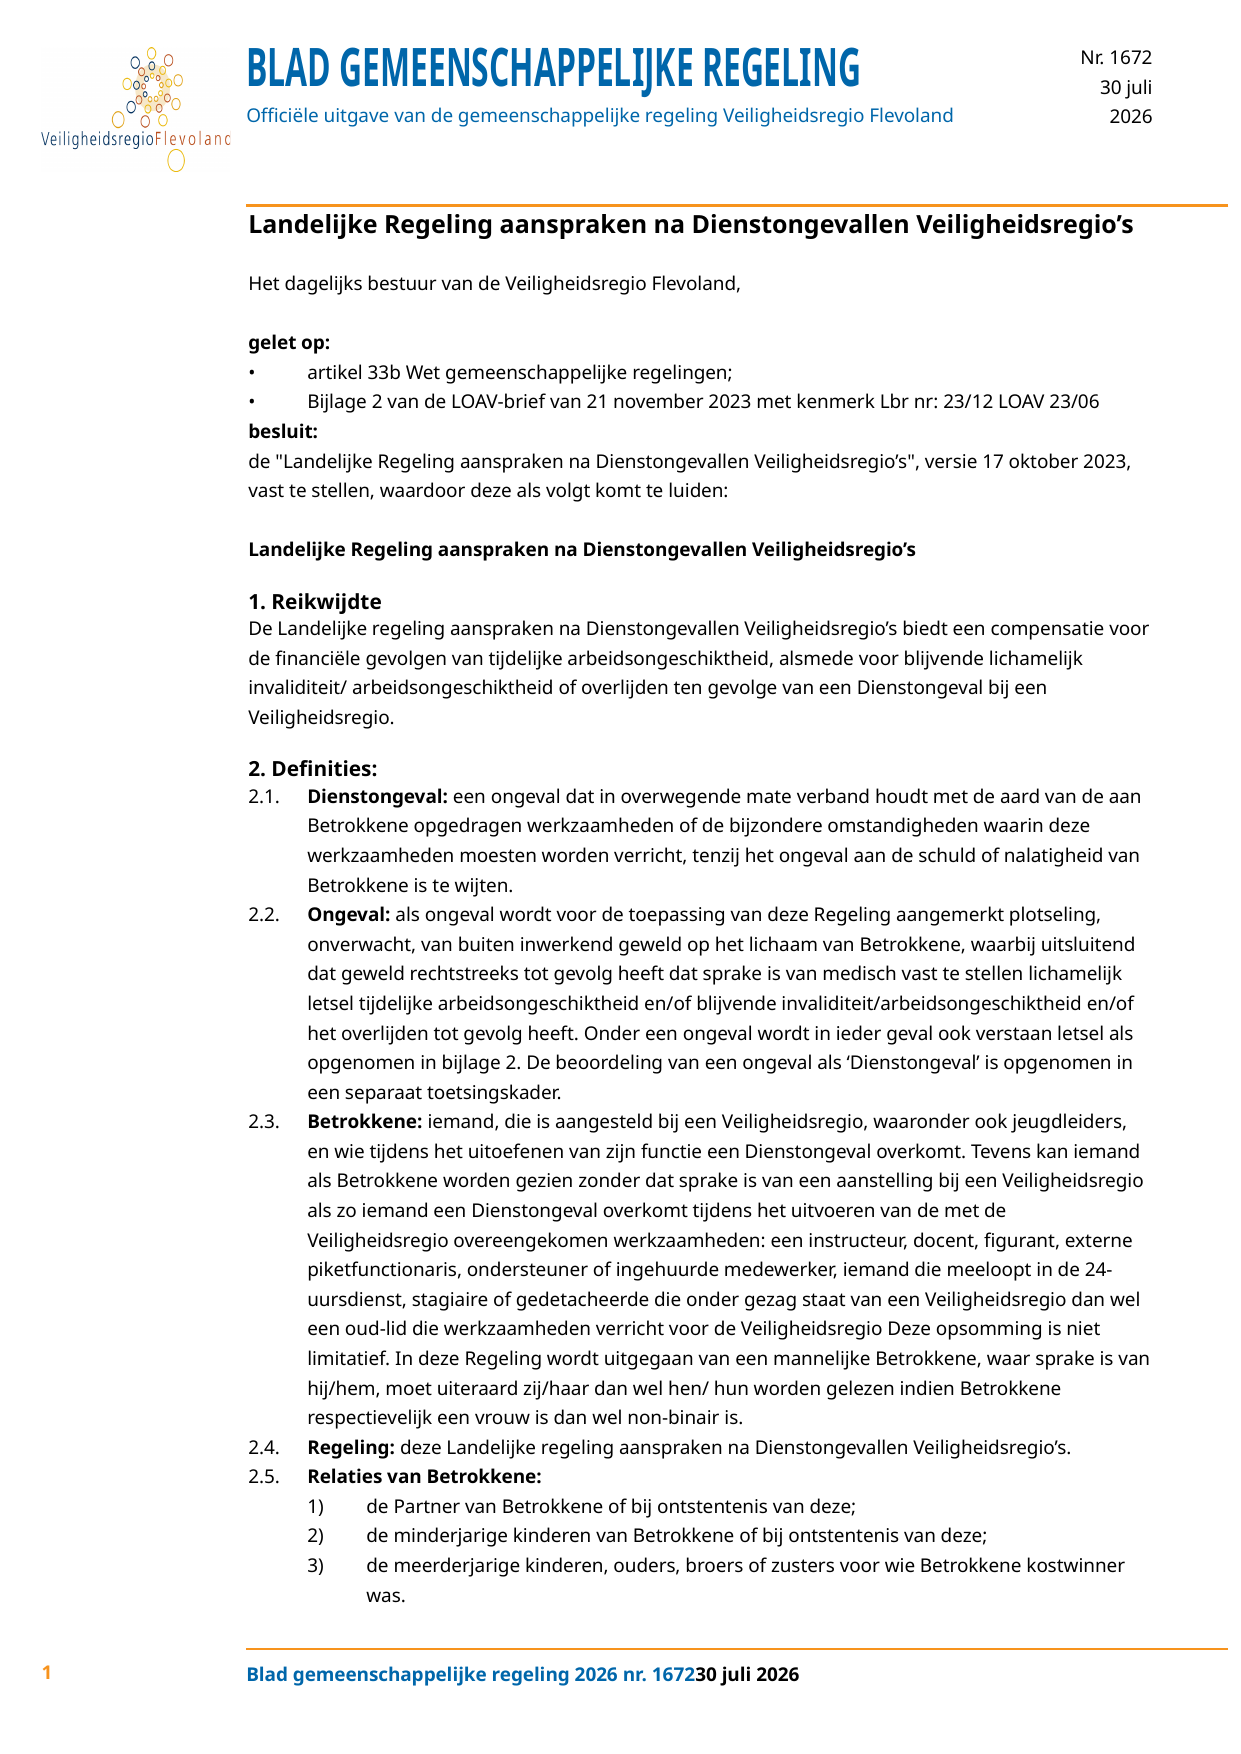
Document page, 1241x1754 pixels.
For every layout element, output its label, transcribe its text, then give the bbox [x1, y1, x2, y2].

text Landelijke Regeling aanspraken na Dienstongevallen Veiligheidsregio’s [248, 207, 1152, 241]
text 1. Reikwijdte [248, 587, 1152, 615]
text besluit: [248, 418, 1152, 444]
list Bijlage 2 van de LOAV-brief van 21 november 2023 met kenmerk Lbr nr: 23/12 LOAV 23/06 [248, 389, 1152, 414]
list artikel 33b Wet gemeenschappelijke regelingen; [248, 359, 1152, 385]
list de minderjarige kinderen van Betrokkene of bij ontstentenis van deze; [307, 1523, 1152, 1548]
list de Partner van Betrokkene of bij ontstentenis van deze; [307, 1493, 1152, 1519]
text Het dagelijks bestuur van de Veiligheidsregio Flevoland, [248, 270, 1152, 296]
list Ongeval: als ongeval wordt voor de toepassing van deze Regeling aangemerkt plotseling, onverwacht, van buiten inwerkend geweld op het lichaam van Betrokkene, waarbij uitsluitend dat geweld rechtstreeks tot gevolg heeft dat sprake is van medisch vast te stellen lichamelijk letsel tijdelijke arbeidsongeschiktheid en/of blijvende invaliditeit/arbeidsongeschiktheid en/of het overlijden tot gevolg heeft. Onder een ongeval wordt in ieder geval ook verstaan letsel als opgenomen in bijlage 2. De beoordeling van een ongeval als ‘Dienstongeval’ is opgenomen in een separaat toetsingskader. [248, 901, 1152, 1104]
text Landelijke Regeling aanspraken na Dienstongevallen Veiligheidsregio’s [248, 537, 1152, 562]
text de "Landelijke Regeling aanspraken na Dienstongevallen Veiligheidsregio’s", versie 17 oktober 2023, vast te stellen, waardoor deze als volgt komt te luiden: [248, 448, 1152, 503]
list Regeling: deze Landelijke regeling aanspraken na Dienstongevallen Veiligheidsregio’s. [248, 1434, 1152, 1459]
list de meerderjarige kinderen, ouders, broers of zusters voor wie Betrokkene kostwinner was. [307, 1552, 1152, 1607]
list Relaties van Betrokkene: [248, 1463, 1152, 1489]
text De Landelijke regeling aanspraken na Dienstongevallen Veiligheidsregio’s biedt een compensatie voor de financiële gevolgen van tijdelijke arbeidsongeschiktheid, alsmede voor blijvende lichamelijk invaliditeit/ arbeidsongeschiktheid of overlijden ten gevolge van een Dienstongeval bij een Veiligheidsregio. [248, 615, 1152, 730]
picture [41, 47, 231, 172]
text 2. Definities: [248, 754, 1152, 783]
list Dienstongeval: een ongeval dat in overwegende mate verband houdt met de aard van de aan Betrokkene opgedragen werkzaamheden of de bijzondere omstandigheden waarin deze werkzaamheden moesten worden verricht, tenzij het ongeval aan de schuld of nalatigheid van Betrokkene is te wijten. [248, 783, 1152, 897]
list Betrokkene: iemand, die is aangesteld bij een Veiligheidsregio, waaronder ook jeugdleiders, en wie tijdens het uitoefenen van zijn functie een Dienstongeval overkomt. Tevens kan iemand als Betrokkene worden gezien zonder dat sprake is van een aanstelling bij een Veiligheidsregio als zo iemand een Dienstongeval overkomt tijdens het uitvoeren van de met de Veiligheidsregio overeengekomen werkzaamheden: een instructeur, docent, figurant, externe piketfunctionaris, ondersteuner of ingehuurde medewerker, iemand die meeloopt in de 24-uursdienst, stagiaire of gedetacheerde die onder gezag staat van een Veiligheidsregio dan wel een oud-lid die werkzaamheden verricht voor de Veiligheidsregio Deze opsomming is niet limitatief. In deze Regeling wordt uitgegaan van een mannelijke Betrokkene, waar sprake is van hij/hem, moet uiteraard zij/haar dan wel hen/ hun worden gelezen indien Betrokkene respectievelijk een vrouw is dan wel non-binair is. [248, 1108, 1152, 1430]
text gelet op: [248, 329, 1152, 355]
